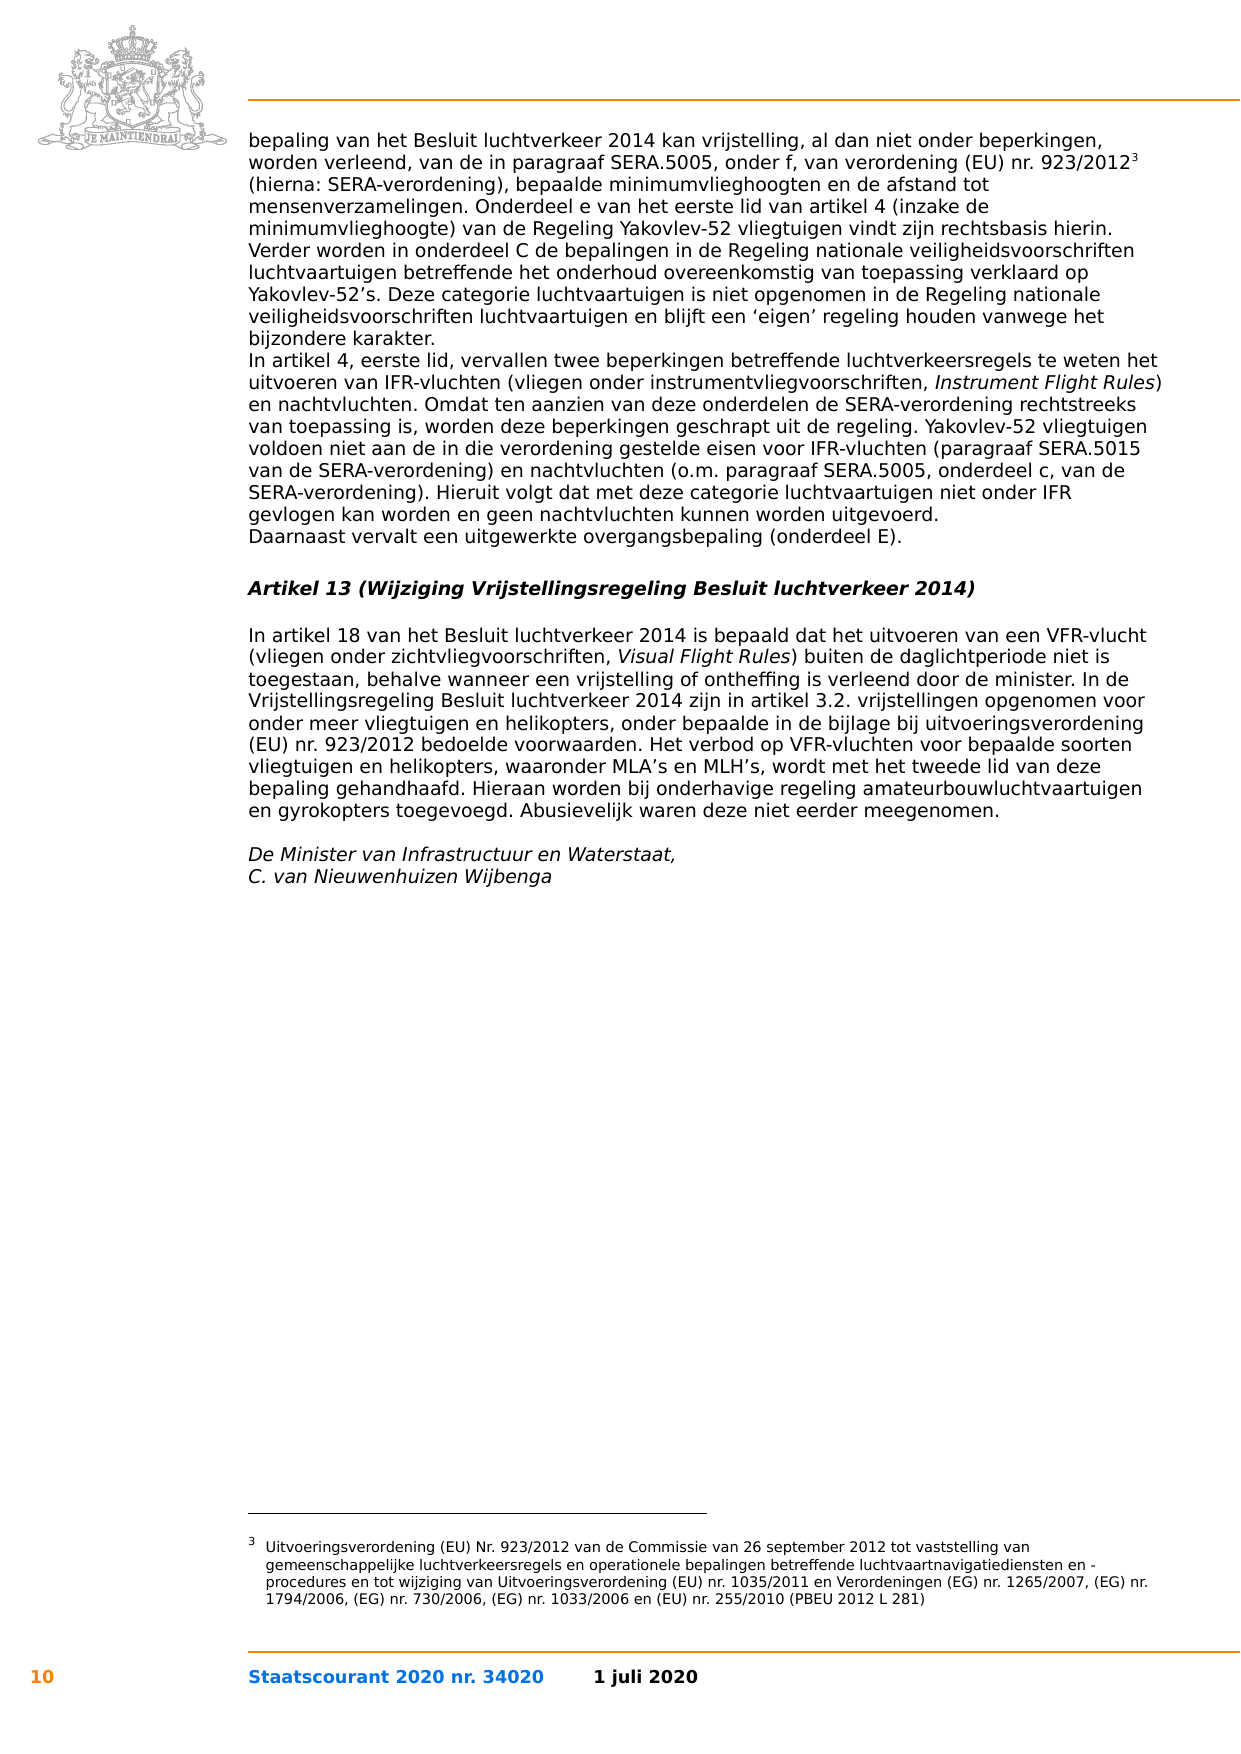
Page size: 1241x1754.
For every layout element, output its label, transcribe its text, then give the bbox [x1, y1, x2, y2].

text bepaling van het Besluit luchtverkeer 2014 kan vrijstelling, al dan niet onder beperkingen, worden verleend, van de in paragraaf SERA.5005, onder f, van verordening (EU) nr. 923/2012 (hierna: SERA-verordening), bepaalde minimumvlieghoogten en de afstand tot mensenverzamelingen. Onderdeel e van het eerste lid van artikel 4 (inzake de minimumvlieghoogte) van de Regeling Yakovlev-52 vliegtuigen vindt zijn rechtsbasis hierin. [248, 130, 1163, 240]
subtitle Artikel 13 (Wijziging Vrijstellingsregeling Besluit luchtverkeer 2014) [248, 577, 1163, 599]
text De Minister van Infrastructuur en Waterstaat, C. van Nieuwenhuizen Wijbenga [248, 844, 1163, 888]
picture [38, 25, 227, 150]
text Uitvoeringsverordening (EU) Nr. 923/2012 van de Commissie van 26 september 2012 tot vaststelling van gemeenschappelijke luchtverkeersregels en operationele bepalingen betreffende luchtvaartnavigatiediensten en -procedures en tot wijziging van Uitvoeringsverordening (EU) nr. 1035/2011 en Verordeningen (EG) nr. 1265/2007, (EG) nr. 1794/2006, (EG) nr. 730/2006, (EG) nr. 1033/2006 en (EU) nr. 255/2010 (PBEU 2012 L 281) [248, 1535, 1163, 1608]
text In artikel 18 van het Besluit luchtverkeer 2014 is bepaald dat het uitvoeren van een VFR-vlucht (vliegen onder zichtvliegvoorschriften, Visual Flight Rules) buiten de daglichtperiode niet is toegestaan, behalve wanneer een vrijstelling of ontheffing is verleend door de minister. In de Vrijstellingsregeling Besluit luchtverkeer 2014 zijn in artikel 3.2. vrijstellingen opgenomen voor onder meer vliegtuigen en helikopters, onder bepaalde in de bijlage bij uitvoeringsverordening (EU) nr. 923/2012 bedoelde voorwaarden. Het verbod op VFR-vluchten voor bepaalde soorten vliegtuigen en helikopters, waaronder MLA’s en MLH’s, wordt met het tweede lid van deze bepaling gehandhaafd. Hieraan worden bij onderhavige regeling amateurbouwluchtvaartuigen en gyrokopters toegevoegd. Abusievelijk waren deze niet eerder meegenomen. [248, 624, 1163, 822]
text Daarnaast vervalt een uitgewerkte overgangsbepaling (onderdeel E). [248, 526, 1163, 547]
text Verder worden in onderdeel C de bepalingen in de Regeling nationale veiligheidsvoorschriften luchtvaartuigen betreffende het onderhoud overeenkomstig van toepassing verklaard op Yakovlev-52’s. Deze categorie luchtvaartuigen is niet opgenomen in de Regeling nationale veiligheidsvoorschriften luchtvaartuigen en blijft een ‘eigen’ regeling houden vanwege het bijzondere karakter. [248, 240, 1163, 350]
text In artikel 4, eerste lid, vervallen twee beperkingen betreffende luchtverkeersregels te weten het uitvoeren van IFR-vluchten (vliegen onder instrumentvliegvoorschriften, Instrument Flight Rules) en nachtvluchten. Omdat ten aanzien van deze onderdelen de SERA-verordening rechtstreeks van toepassing is, worden deze beperkingen geschrapt uit de regeling. Yakovlev-52 vliegtuigen voldoen niet aan de in die verordening gestelde eisen voor IFR-vluchten (paragraaf SERA.5015 van de SERA-verordening) en nachtvluchten (o.m. paragraaf SERA.5005, onderdeel c, van de SERA-verordening). Hieruit volgt dat met deze categorie luchtvaartuigen niet onder IFR gevlogen kan worden en geen nachtvluchten kunnen worden uitgevoerd. [248, 350, 1163, 526]
